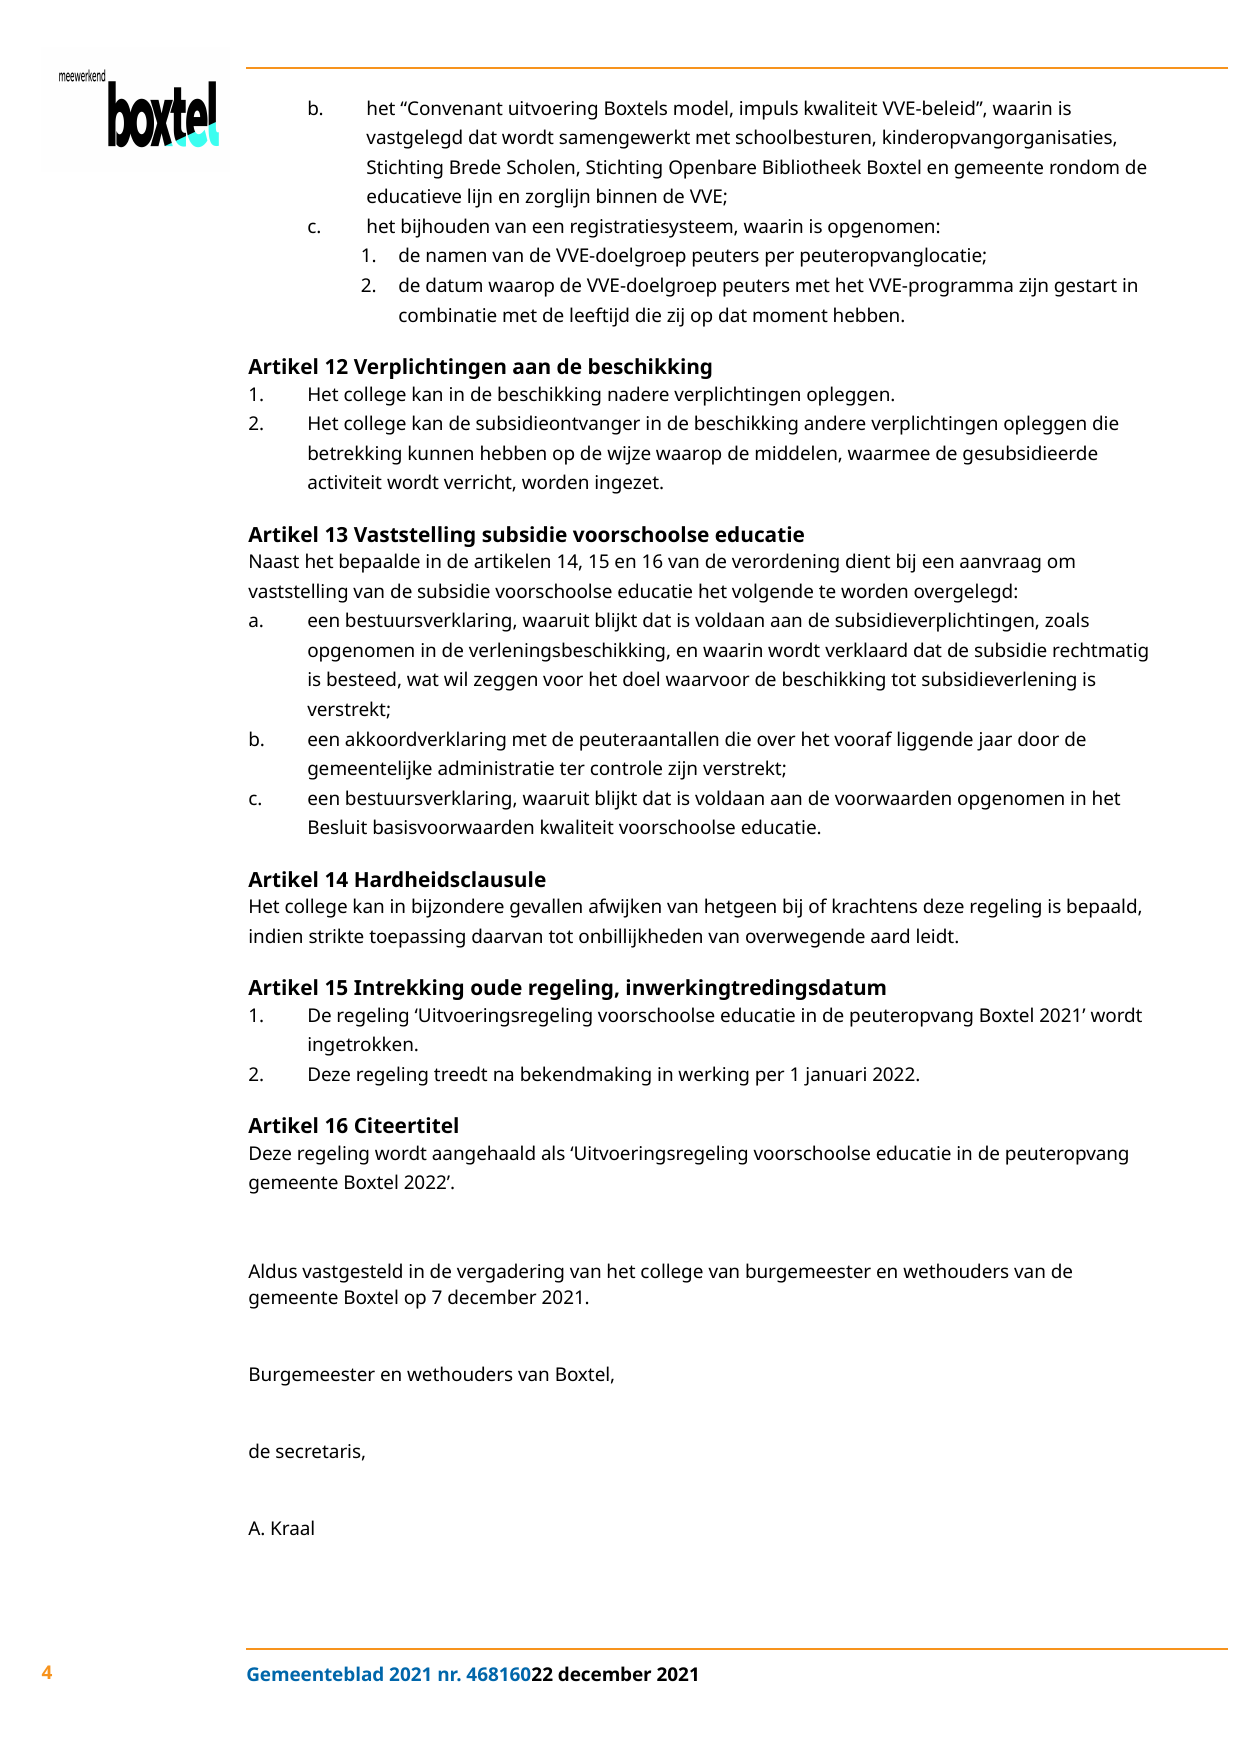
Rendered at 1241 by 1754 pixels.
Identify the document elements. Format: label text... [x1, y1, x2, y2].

list het bijhouden van een registratiesysteem, waarin is opgenomen: [307, 213, 1152, 239]
text Artikel 15 Intrekking oude regeling, inwerkingtredingsdatum [248, 973, 1152, 1002]
list het “Convenant uitvoering Boxtels model, impuls kwaliteit VVE-beleid”, waarin is vastgelegd dat wordt samengewerkt met schoolbesturen, kinderopvangorganisaties, Stichting Brede Scholen, Stichting Openbare Bibliotheek Boxtel en gemeente rondom de educatieve lijn en zorglijn binnen de VVE; [307, 95, 1152, 209]
list de datum waarop de VVE-doelgroep peuters met het VVE-programma zijn gestart in combinatie met de leeftijd die zij op dat moment hebben. [361, 272, 1152, 328]
list een bestuursverklaring, waaruit blijkt dat is voldaan aan de voorwaarden opgenomen in het Besluit basisvoorwaarden kwaliteit voorschoolse educatie. [248, 785, 1152, 840]
text Naast het bepaalde in de artikelen 14, 15 en 16 van de verordening dient bij een aanvraag om vaststelling van de subsidie voorschoolse educatie het volgende te worden overgelegd: [248, 548, 1152, 604]
text Deze regeling wordt aangehaald als ‘Uitvoeringsregeling voorschoolse educatie in de peuteropvang gemeente Boxtel 2022’. [248, 1140, 1152, 1195]
text Artikel 13 Vaststelling subsidie voorschoolse educatie [248, 520, 1152, 548]
text Aldus vastgesteld in de vergadering van het college van burgemeester en wethouders van de gemeente Boxtel op 7 december 2021. [248, 1258, 1152, 1310]
list De regeling ‘Uitvoeringsregeling voorschoolse educatie in de peuteropvang Boxtel 2021’ wordt ingetrokken. [248, 1002, 1152, 1057]
picture [41, 47, 231, 172]
text Artikel 16 Citeertitel [248, 1111, 1152, 1140]
text Artikel 12 Verplichtingen aan de beschikking [248, 352, 1152, 381]
list een bestuursverklaring, waaruit blijkt dat is voldaan aan de subsidieverplichtingen, zoals opgenomen in de verleningsbeschikking, en waarin wordt verklaard dat de subsidie rechtmatig is besteed, wat wil zeggen voor het doel waarvoor de beschikking tot subsidieverlening is verstrekt; [248, 607, 1152, 722]
list Deze regeling treedt na bekendmaking in werking per 1 januari 2022. [248, 1061, 1152, 1087]
text de secretaris, [248, 1438, 1152, 1464]
text Artikel 14 Hardheidsclausule [248, 865, 1152, 893]
list Het college kan de subsidieontvanger in de beschikking andere verplichtingen opleggen die betrekking kunnen hebben op de wijze waarop de middelen, waarmee de gesubsidieerde activiteit wordt verricht, worden ingezet. [248, 410, 1152, 495]
text Het college kan in bijzondere gevallen afwijken van hetgeen bij of krachtens deze regeling is bepaald, indien strikte toepassing daarvan tot onbillijkheden van overwegende aard leidt. [248, 893, 1152, 949]
text A. Kraal [248, 1516, 1152, 1541]
list de namen van de VVE-doelgroep peuters per peuteropvanglocatie; [361, 243, 1152, 268]
list Het college kan in de beschikking nadere verplichtingen opleggen. [248, 381, 1152, 406]
text Burgemeester en wethouders van Boxtel, [248, 1361, 1152, 1387]
list een akkoordverklaring met de peuteraantallen die over het vooraf liggende jaar door de gemeentelijke administratie ter controle zijn verstrekt; [248, 726, 1152, 781]
